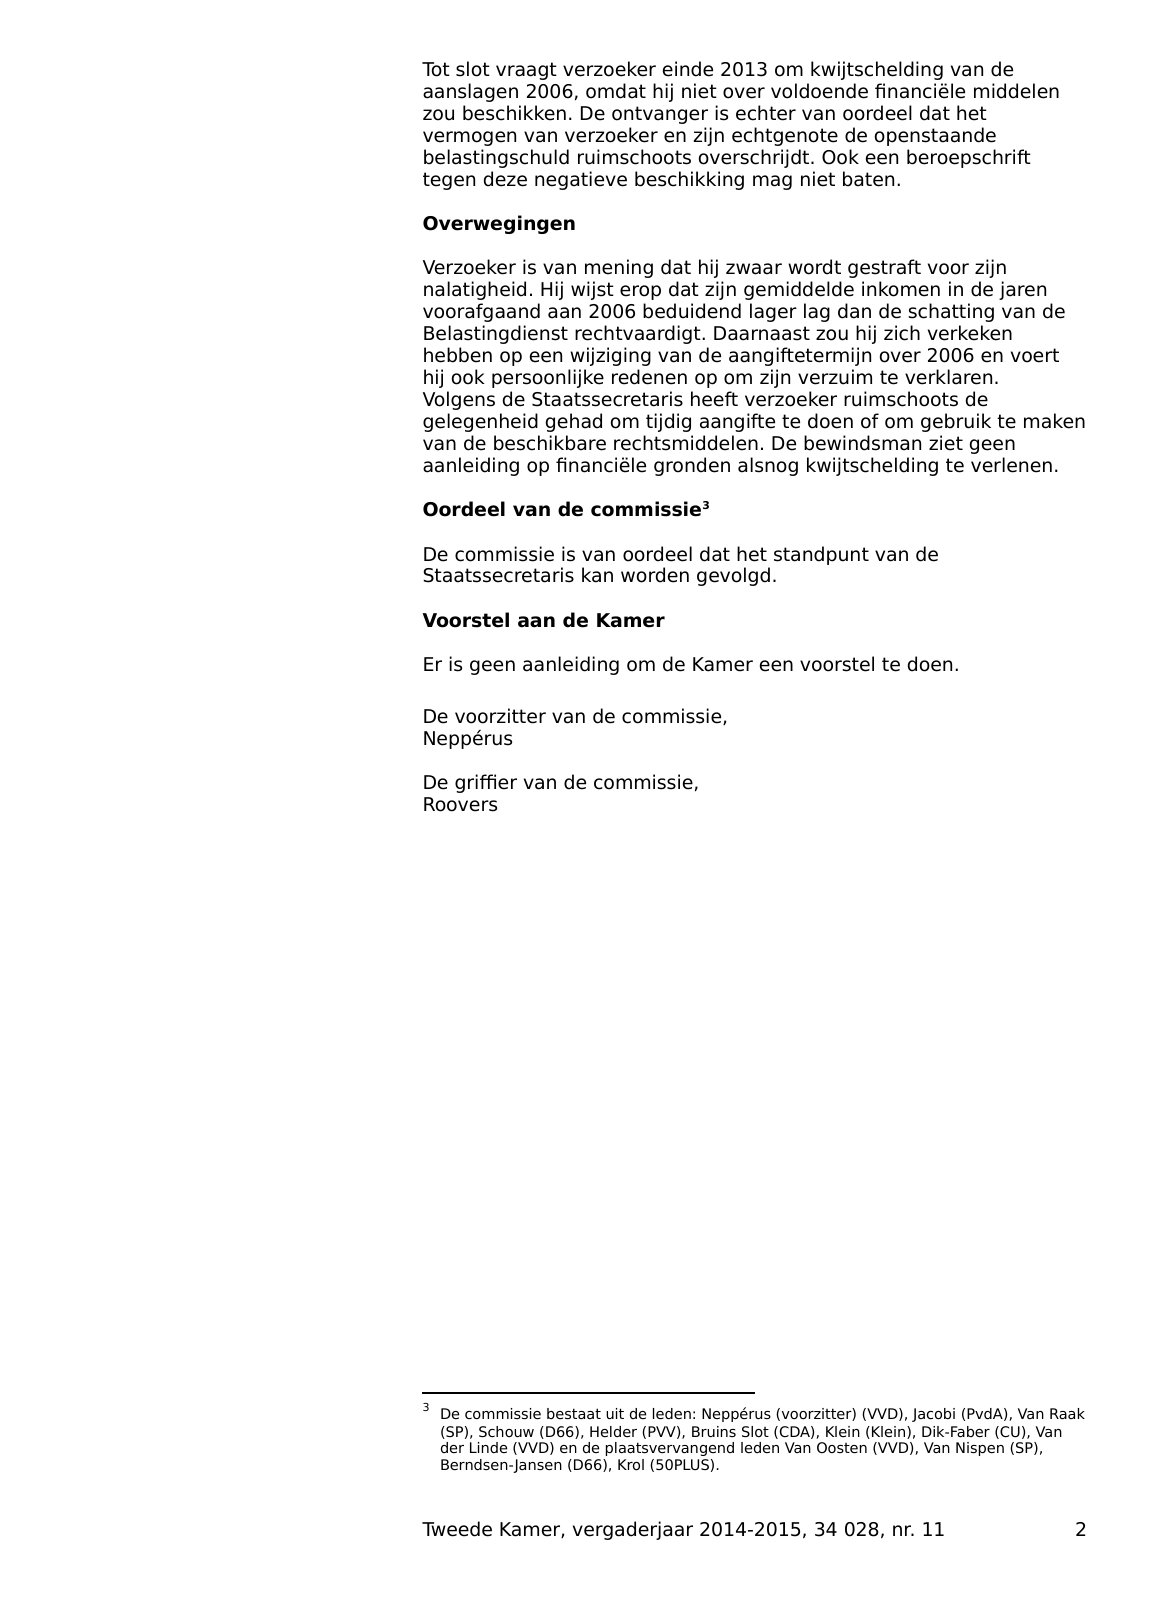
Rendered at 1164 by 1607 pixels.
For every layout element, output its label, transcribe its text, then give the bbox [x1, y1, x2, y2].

text Tot slot vraagt verzoeker einde 2013 om kwijtschelding van de aanslagen 2006, omdat hij niet over voldoende financiële middelen zou beschikken. De ontvanger is echter van oordeel dat het vermogen van verzoeker en zijn echtgenote de openstaande belastingschuld ruimschoots overschrijdt. Ook een beroepschrift tegen deze negatieve beschikking mag niet baten. [422, 59, 1087, 191]
subtitle Voorstel aan de Kamer [422, 609, 1087, 632]
text Verzoeker is van mening dat hij zwaar wordt gestraft voor zijn nalatigheid. Hij wijst erop dat zijn gemiddelde inkomen in de jaren voorafgaand aan 2006 beduidend lager lag dan de schatting van de Belastingdienst rechtvaardigt. Daarnaast zou hij zich verkeken hebben op een wijziging van de aangiftetermijn over 2006 en voert hij ook persoonlijke redenen op om zijn verzuim te verklaren. [422, 257, 1087, 389]
text De commissie is van oordeel dat het standpunt van de Staatssecretaris kan worden gevolgd. [422, 543, 1087, 587]
text Volgens de Staatssecretaris heeft verzoeker ruimschoots de gelegenheid gehad om tijdig aangifte te doen of om gebruik te maken van de beschikbare rechtsmiddelen. De bewindsman ziet geen aanleiding op financiële gronden alsnog kwijtschelding te verlenen. [422, 389, 1087, 477]
subtitle Overwegingen [422, 213, 1087, 235]
text De commissie bestaat uit de leden: Neppérus (voorzitter) (VVD), Jacobi (PvdA), Van Raak (SP), Schouw (D66), Helder (PVV), Bruins Slot (CDA), Klein (Klein), Dik-Faber (CU), Van der Linde (VVD) en de plaatsvervangend leden Van Oosten (VVD), Van Nispen (SP), Berndsen-Jansen (D66), Krol (50PLUS). [422, 1402, 1087, 1474]
text Er is geen aanleiding om de Kamer een voorstel te doen. [422, 654, 1087, 676]
text De voorzitter van de commissie, Neppérus [422, 706, 1087, 750]
subtitle Oordeel van de commissie [422, 499, 1087, 521]
text De griffier van de commissie, Roovers [422, 772, 1087, 816]
